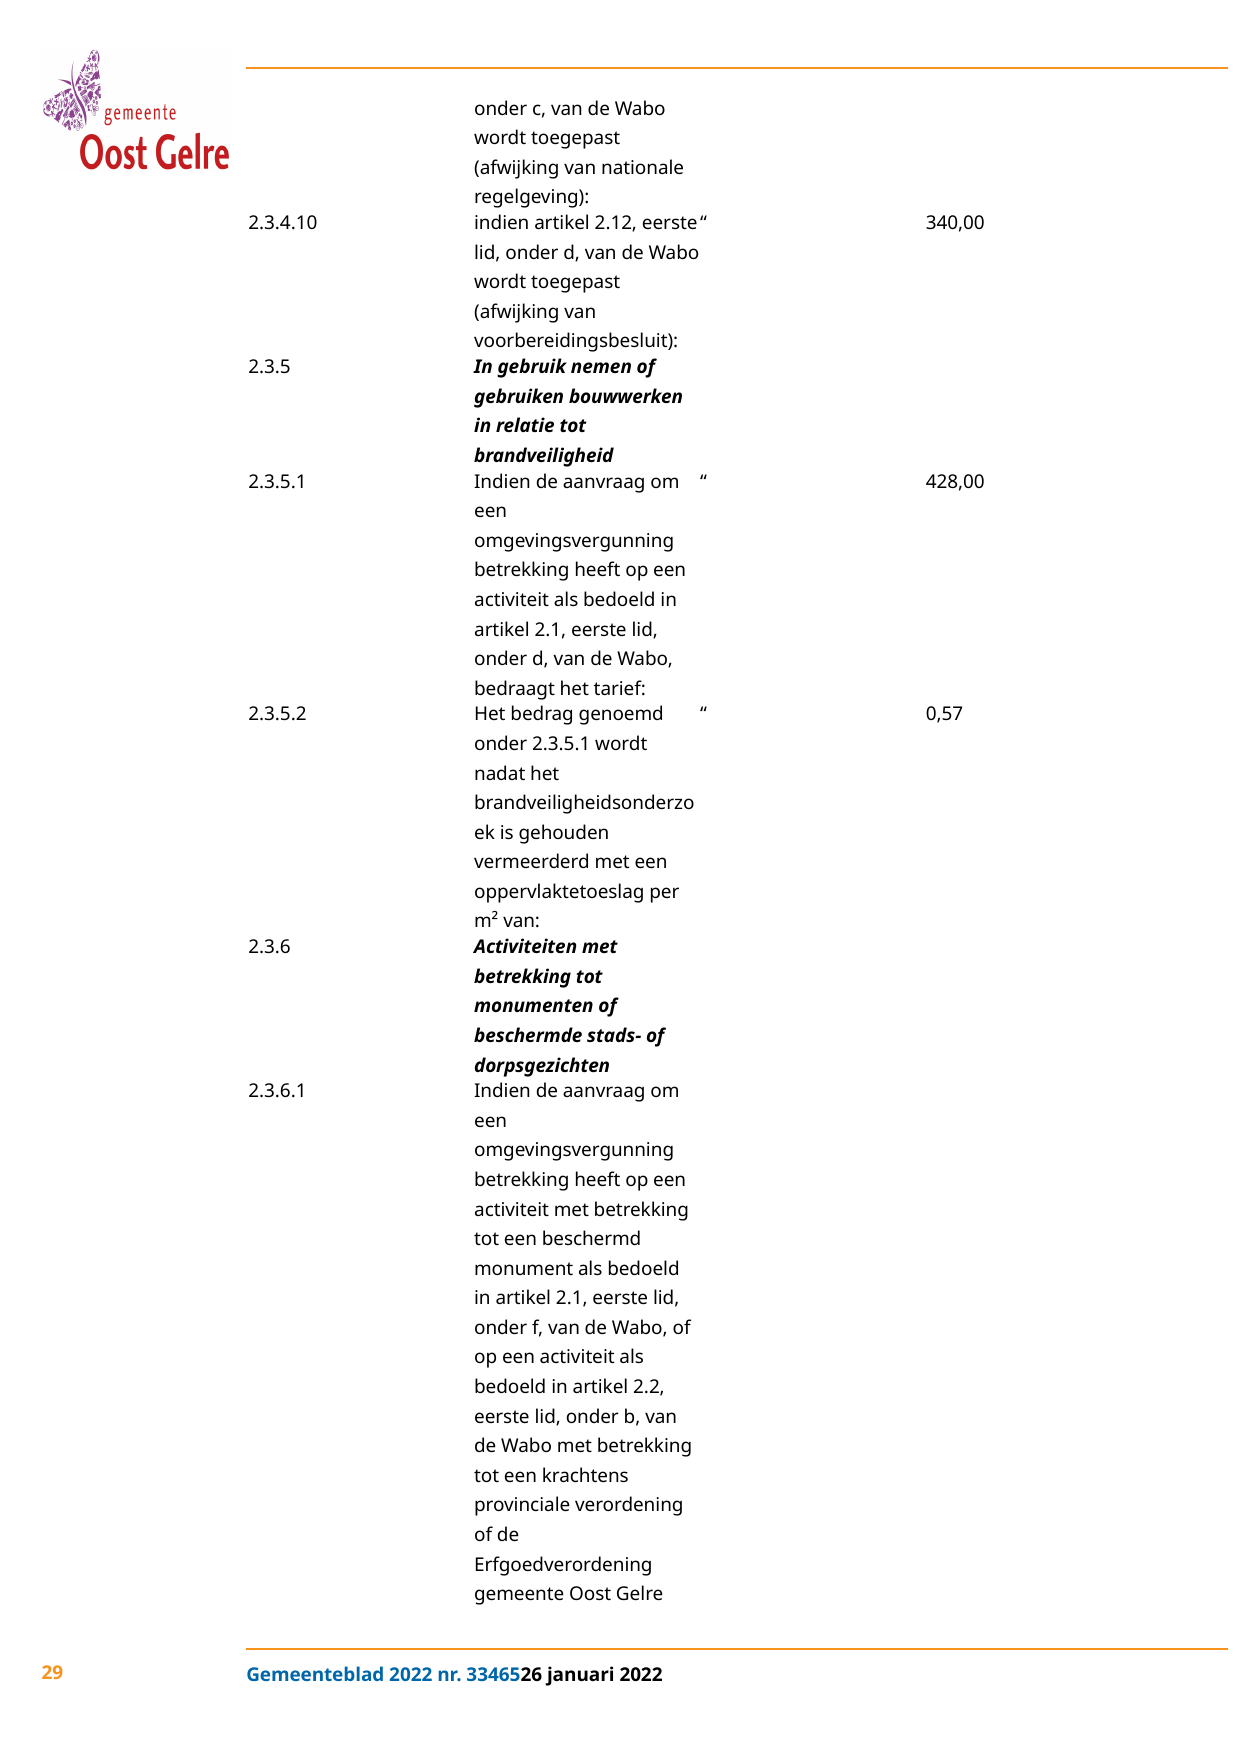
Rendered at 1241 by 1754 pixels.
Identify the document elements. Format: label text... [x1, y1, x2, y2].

table_cell Het bedrag genoemd onder 2.3.5.1 wordt nadat het brandveiligheidsonderzoek is gehouden vermeerderd met een oppervlaktetoeslag per m² van: [474, 701, 700, 933]
table_cell [700, 95, 926, 209]
table_cell 2.3.6.1 [248, 1078, 474, 1606]
table_cell 2.3.5 [248, 353, 474, 468]
table_cell 0,57 [926, 701, 1152, 933]
table_cell [700, 1078, 926, 1606]
table_cell [926, 353, 1152, 468]
table_cell 340,00 [926, 209, 1152, 353]
table_cell [700, 934, 926, 1077]
table_cell 2.3.4.10 [248, 209, 474, 353]
table_cell “ [700, 209, 926, 353]
table_cell onder c, van de Wabo wordt toegepast (afwijking van nationale regelgeving): [474, 95, 700, 209]
table_cell 428,00 [926, 468, 1152, 701]
table_cell [700, 353, 926, 468]
table_cell Indien de aanvraag om een omgevingsvergunning betrekking heeft op een activiteit als bedoeld in artikel 2.1, eerste lid, onder d, van de Wabo, bedraagt het tarief: [474, 468, 700, 701]
table_cell Indien de aanvraag om een omgevingsvergunning betrekking heeft op een activiteit met betrekking tot een beschermd monument als bedoeld in artikel 2.1, eerste lid, onder f, van de Wabo, of op een activiteit als bedoeld in artikel 2.2, eerste lid, onder b, van de Wabo met betrekking tot een krachtens provinciale verordening of de Erfgoedverordening gemeente Oost Gelre [474, 1078, 700, 1606]
table_cell In gebruik nemen of gebruiken bouwwerken in relatie tot brandveiligheid [474, 353, 700, 468]
table_cell [248, 95, 474, 209]
table_cell “ [700, 701, 926, 933]
picture [41, 47, 231, 172]
table_cell 2.3.6 [248, 934, 474, 1077]
table_cell [926, 95, 1152, 209]
table_cell indien artikel 2.12, eerste lid, onder d, van de Wabo wordt toegepast (afwijking van voorbereidingsbesluit): [474, 209, 700, 353]
table_cell 2.3.5.2 [248, 701, 474, 933]
table_cell [926, 934, 1152, 1077]
table_cell “ [700, 468, 926, 701]
table_cell [926, 1078, 1152, 1606]
table_cell Activiteiten met betrekking tot monumenten of beschermde stads- of dorpsgezichten [474, 934, 700, 1077]
table_cell 2.3.5.1 [248, 468, 474, 701]
